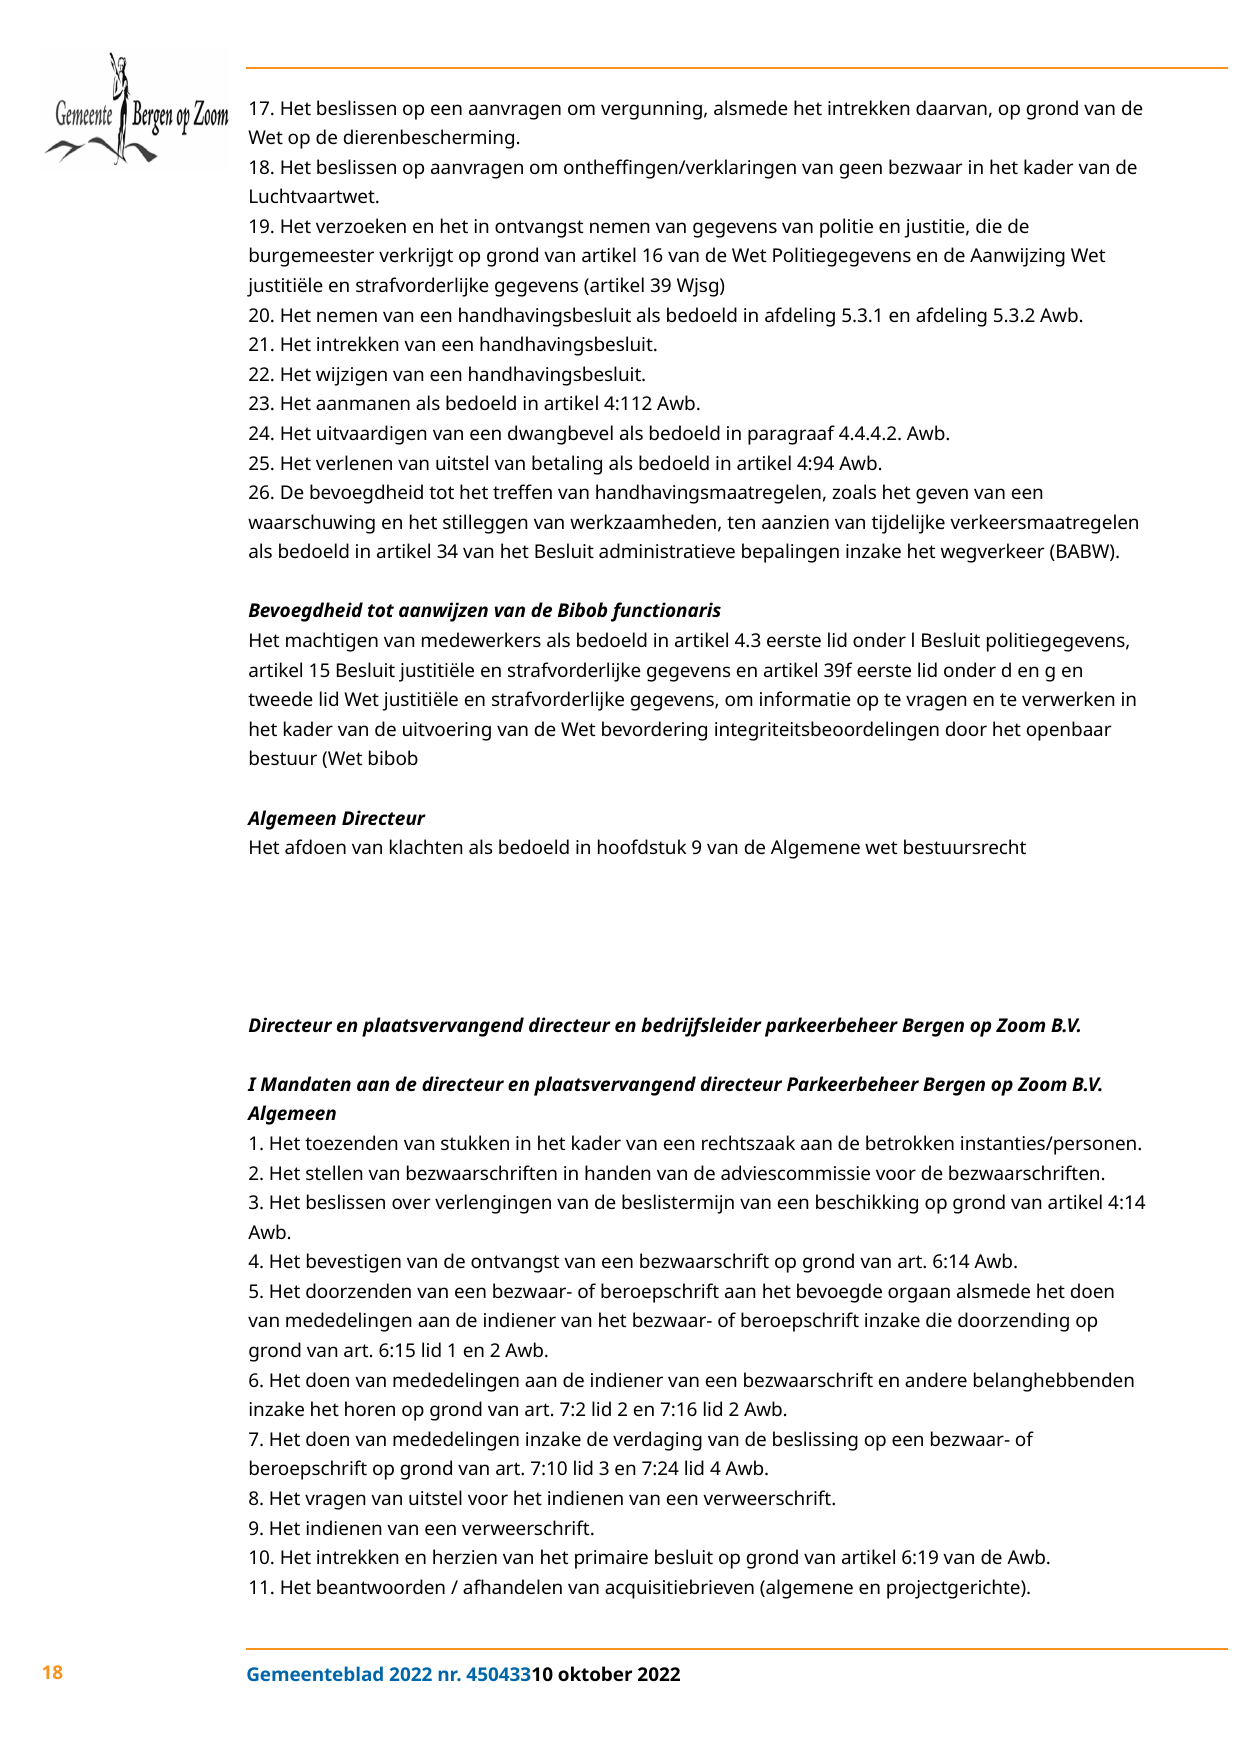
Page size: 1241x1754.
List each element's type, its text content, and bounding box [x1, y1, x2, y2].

text 20. Het nemen van een handhavingsbesluit als bedoeld in afdeling 5.3.1 en afdeling 5.3.2 Awb. [248, 302, 1152, 328]
text I Mandaten aan de directeur en plaatsvervangend directeur Parkeerbeheer Bergen op Zoom B.V. [248, 1071, 1152, 1097]
text 1. Het toezenden van stukken in het kader van een rechtszaak aan de betrokken instanties/personen. [248, 1130, 1152, 1156]
text 11. Het beantwoorden / afhandelen van acquisitiebrieven (algemene en projectgerichte). [248, 1574, 1152, 1600]
text 7. Het doen van mededelingen inzake de verdaging van de beslissing op een bezwaar- of beroepschrift op grond van art. 7:10 lid 3 en 7:24 lid 4 Awb. [248, 1426, 1152, 1481]
text 18. Het beslissen op aanvragen om ontheffingen/verklaringen van geen bezwaar in het kader van de Luchtvaartwet. [248, 154, 1152, 209]
text Algemeen Directeur [248, 805, 1152, 831]
text 10. Het intrekken en herzien van het primaire besluit op grond van artikel 6:19 van de Awb. [248, 1544, 1152, 1570]
text 22. Het wijzigen van een handhavingsbesluit. [248, 361, 1152, 387]
text 6. Het doen van mededelingen aan de indiener van een bezwaarschrift en andere belanghebbenden inzake het horen op grond van art. 7:2 lid 2 en 7:16 lid 2 Awb. [248, 1367, 1152, 1422]
text 23. Het aanmanen als bedoeld in artikel 4:112 Awb. [248, 391, 1152, 416]
text 2. Het stellen van bezwaarschriften in handen van de adviescommissie voor de bezwaarschriften. [248, 1160, 1152, 1186]
text 9. Het indienen van een verweerschrift. [248, 1515, 1152, 1541]
text 17. Het beslissen op een aanvragen om vergunning, alsmede het intrekken daarvan, op grond van de Wet op de dierenbescherming. [248, 95, 1152, 150]
text 24. Het uitvaardigen van een dwangbevel als bedoeld in paragraaf 4.4.4.2. Awb. [248, 420, 1152, 446]
text 4. Het bevestigen van de ontvangst van een bezwaarschrift op grond van art. 6:14 Awb. [248, 1248, 1152, 1274]
text 26. De bevoegdheid tot het treffen van handhavingsmaatregelen, zoals het geven van een waarschuwing en het stilleggen van werkzaamheden, ten aanzien van tijdelijke verkeersmaatregelen als bedoeld in artikel 34 van het Besluit administratieve bepalingen inzake het wegverkeer (BABW). [248, 479, 1152, 564]
text Directeur en plaatsvervangend directeur en bedrijfsleider parkeerbeheer Bergen op Zoom B.V. [248, 1012, 1152, 1038]
text 8. Het vragen van uitstel voor het indienen van een verweerschrift. [248, 1485, 1152, 1511]
text 21. Het intrekken van een handhavingsbesluit. [248, 331, 1152, 357]
text 5. Het doorzenden van een bezwaar- of beroepschrift aan het bevoegde orgaan alsmede het doen van mededelingen aan de indiener van het bezwaar- of beroepschrift inzake die doorzending op grond van art. 6:15 lid 1 en 2 Awb. [248, 1278, 1152, 1363]
text 19. Het verzoeken en het in ontvangst nemen van gegevens van politie en justitie, die de burgemeester verkrijgt op grond van artikel 16 van de Wet Politiegegevens en de Aanwijzing Wet justitiële en strafvorderlijke gegevens (artikel 39 Wjsg) [248, 213, 1152, 298]
text 3. Het beslissen over verlengingen van de beslistermijn van een beschikking op grond van artikel 4:14 Awb. [248, 1189, 1152, 1245]
picture [41, 47, 231, 172]
text Het afdoen van klachten als bedoeld in hoofdstuk 9 van de Algemene wet bestuursrecht [248, 834, 1152, 860]
text Het machtigen van medewerkers als bedoeld in artikel 4.3 eerste lid onder l Besluit politiegegevens, artikel 15 Besluit justitiële en strafvorderlijke gegevens en artikel 39f eerste lid onder d en g en tweede lid Wet justitiële en strafvorderlijke gegevens, om informatie op te vragen en te verwerken in het kader van de uitvoering van de Wet bevordering integriteitsbeoordelingen door het openbaar bestuur (Wet bibob [248, 627, 1152, 771]
text Algemeen [248, 1101, 1152, 1126]
text 25. Het verlenen van uitstel van betaling als bedoeld in artikel 4:94 Awb. [248, 450, 1152, 476]
text Bevoegdheid tot aanwijzen van de Bibob functionaris [248, 598, 1152, 623]
